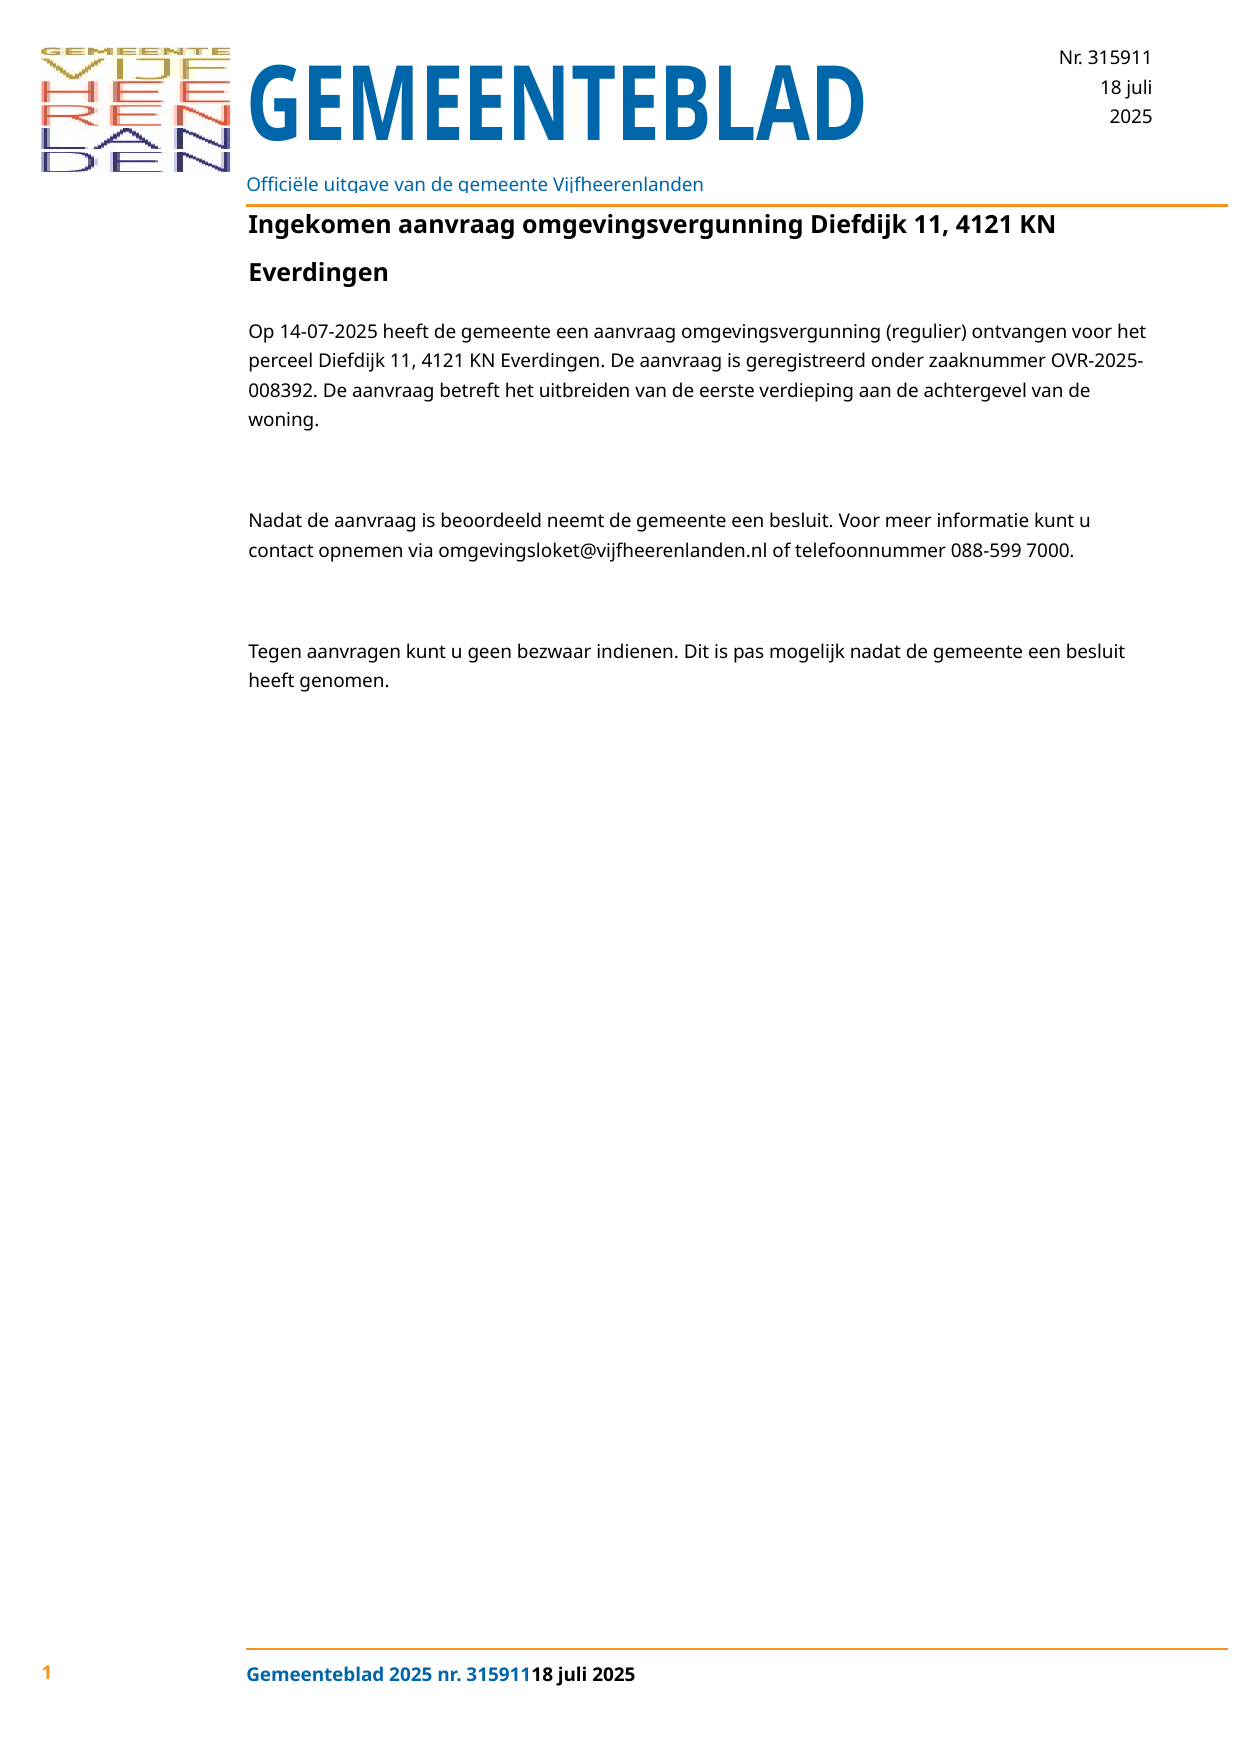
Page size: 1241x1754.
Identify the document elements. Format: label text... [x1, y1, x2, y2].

text Op 14-07-2025 heeft de gemeente een aanvraag omgevingsvergunning (regulier) ontvangen voor het perceel Diefdijk 11, 4121 KN Everdingen. De aanvraag is geregistreerd onder zaaknummer OVR-2025-008392. De aanvraag betreft het uitbreiden van de eerste verdieping aan de achtergevel van de woning. [248, 318, 1152, 432]
text Nadat de aanvraag is beoordeeld neemt de gemeente een besluit. Voor meer informatie kunt u contact opnemen via omgevingsloket@vijfheerenlanden.nl of telefoonnummer 088-599 7000. [248, 507, 1152, 563]
picture [41, 47, 231, 172]
text Tegen aanvragen kunt u geen bezwaar indienen. Dit is pas mogelijk nadat de gemeente een besluit heeft genomen. [248, 638, 1152, 693]
text Ingekomen aanvraag omgevingsvergunning Diefdijk 11, 4121 KN Everdingen [248, 207, 1152, 288]
